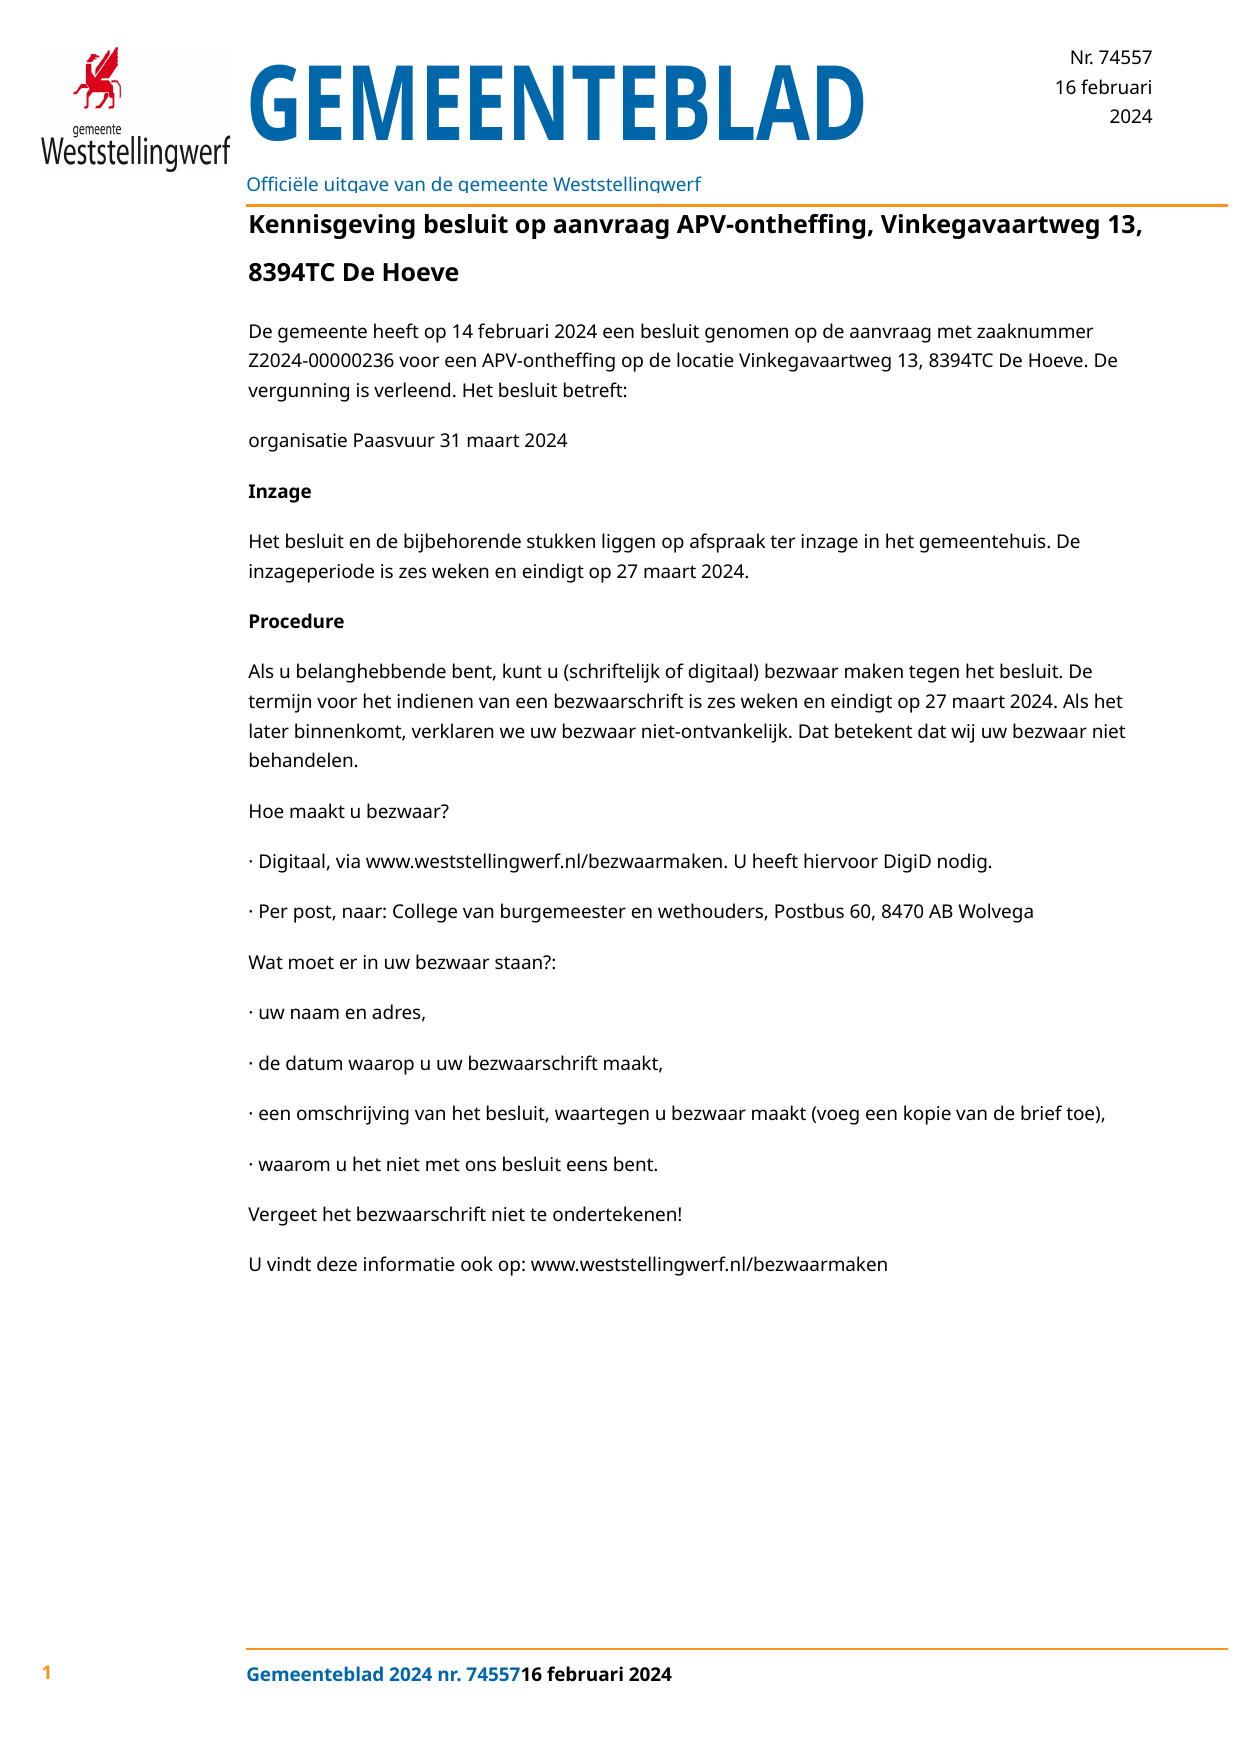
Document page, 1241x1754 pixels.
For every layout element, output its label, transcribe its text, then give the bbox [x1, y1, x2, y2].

text · Per post, naar: College van burgemeester en wethouders, Postbus 60, 8470 AB Wolvega [248, 899, 1152, 924]
picture [41, 47, 231, 172]
text U vindt deze informatie ook op: www.weststellingwerf.nl/bezwaarmaken [248, 1252, 1152, 1277]
text Het besluit en de bijbehorende stukken liggen op afspraak ter inzage in het gemeentehuis. De inzageperiode is zes weken en eindigt op 27 maart 2024. [248, 528, 1152, 584]
text Procedure [248, 608, 1152, 634]
text De gemeente heeft op 14 februari 2024 een besluit genomen op de aanvraag met zaaknummer Z2024-00000236 voor een APV-ontheffing op de locatie Vinkegavaartweg 13, 8394TC De Hoeve. De vergunning is verleend. Het besluit betreft: [248, 318, 1152, 403]
text Inzage [248, 478, 1152, 504]
text · Digitaal, via www.weststellingwerf.nl/bezwaarmaken. U heeft hiervoor DigiD nodig. [248, 848, 1152, 874]
text Wat moet er in uw bezwaar staan?: [248, 949, 1152, 975]
text organisatie Paasvuur 31 maart 2024 [248, 427, 1152, 453]
text Als u belanghebbende bent, kunt u (schriftelijk of digitaal) bezwaar maken tegen het besluit. De termijn voor het indienen van een bezwaarschrift is zes weken en eindigt op 27 maart 2024. Als het later binnenkomt, verklaren we uw bezwaar niet-ontvankelijk. Dat betekent dat wij uw bezwaar niet behandelen. [248, 659, 1152, 773]
text Vergeet het bezwaarschrift niet te ondertekenen! [248, 1201, 1152, 1227]
text · een omschrijving van het besluit, waartegen u bezwaar maakt (voeg een kopie van de brief toe), [248, 1100, 1152, 1126]
text · de datum waarop u uw bezwaarschrift maakt, [248, 1050, 1152, 1076]
text · uw naam en adres, [248, 999, 1152, 1025]
text Hoe maakt u bezwaar? [248, 798, 1152, 824]
text Kennisgeving besluit op aanvraag APV-ontheffing, Vinkegavaartweg 13, 8394TC De Hoeve [248, 207, 1152, 288]
text · waarom u het niet met ons besluit eens bent. [248, 1151, 1152, 1177]
